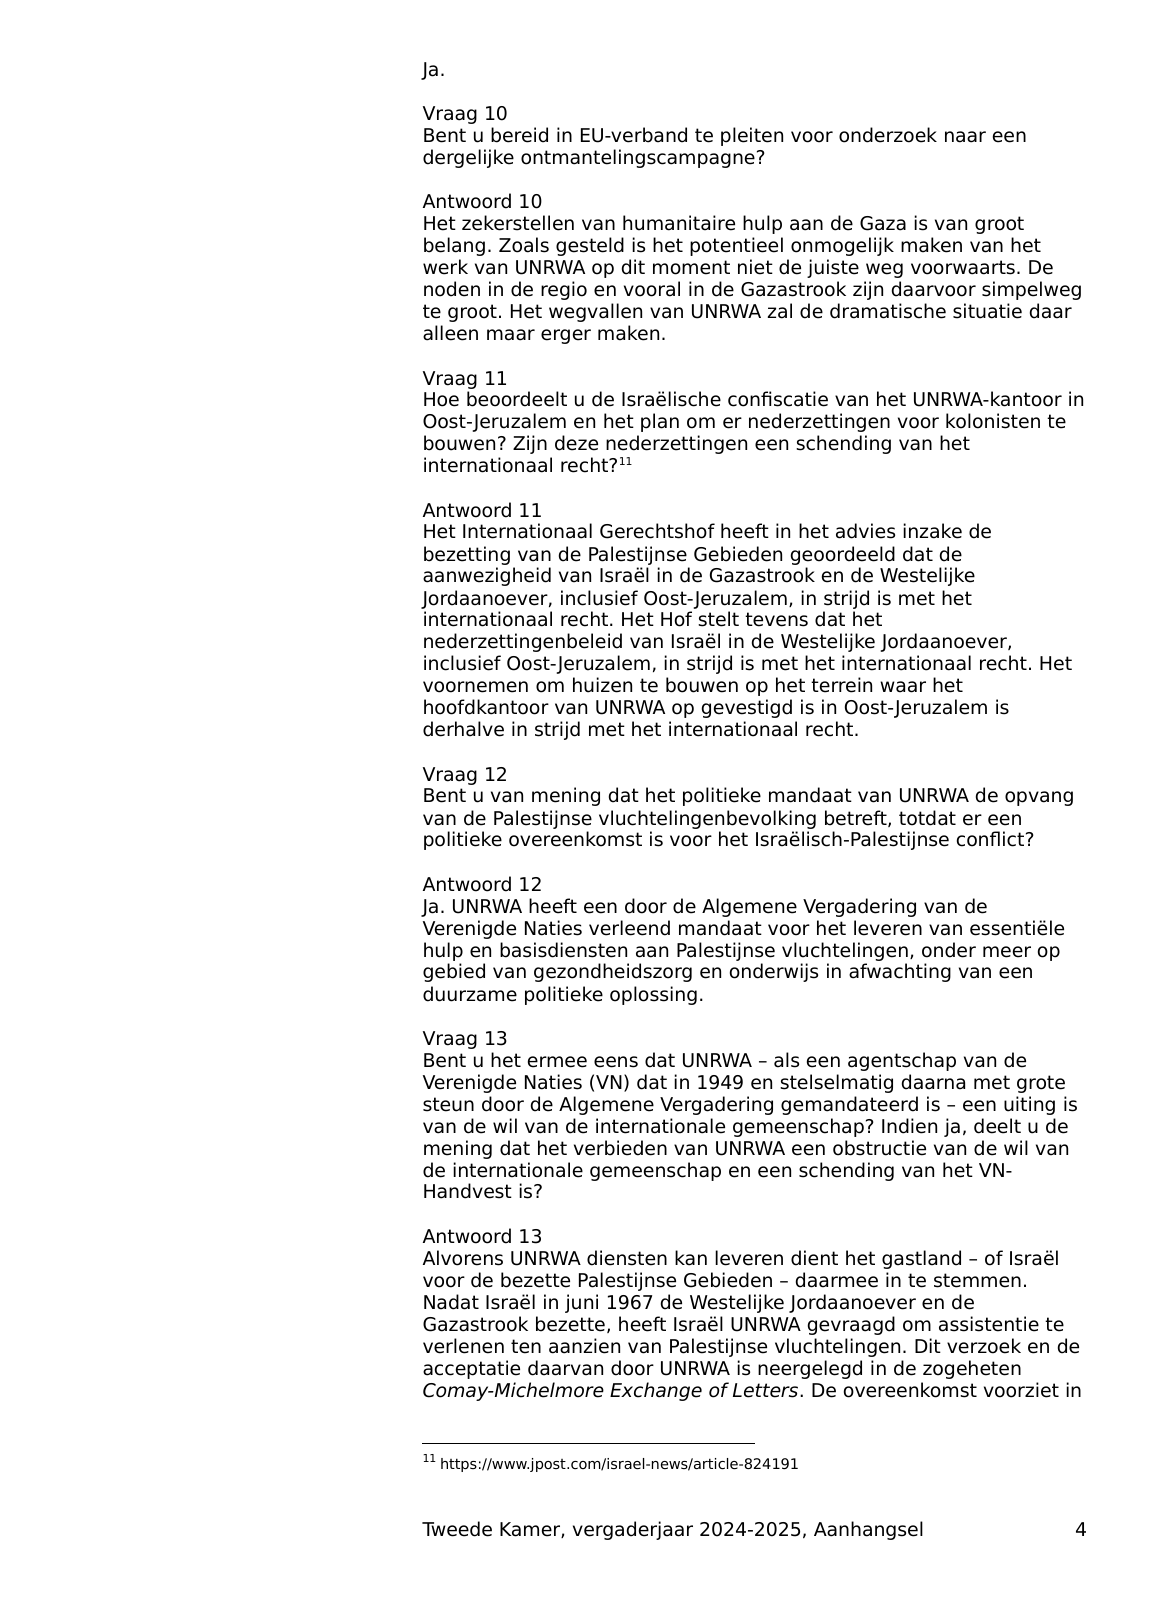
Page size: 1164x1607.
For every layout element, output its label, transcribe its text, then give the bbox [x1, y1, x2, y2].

text Het Internationaal Gerechtshof heeft in het advies inzake de bezetting van de Palestijnse Gebieden geoordeeld dat de aanwezigheid van Israël in de Gazastrook en de Westelijke Jordaanoever, inclusief Oost-Jeruzalem, in strijd is met het internationaal recht. Het Hof stelt tevens dat het nederzettingenbeleid van Israël in de Westelijke Jordaanoever, inclusief Oost-Jeruzalem, in strijd is met het internationaal recht. Het voornemen om huizen te bouwen op het terrein waar het hoofdkantoor van UNRWA op gevestigd is in Oost-Jeruzalem is derhalve in strijd met het internationaal recht. [422, 521, 1087, 741]
text Ja. [422, 59, 1087, 81]
text Bent u het ermee eens dat UNRWA – als een agentschap van de Verenigde Naties (VN) dat in 1949 en stelselmatig daarna met grote steun door de Algemene Vergadering gemandateerd is – een uiting is van de wil van de internationale gemeenschap? Indien ja, deelt u de mening dat het verbieden van UNRWA een obstructie van de wil van de internationale gemeenschap en een schending van het VN-Handvest is? [422, 1049, 1087, 1203]
text Alvorens UNRWA diensten kan leveren dient het gastland – of Israël voor de bezette Palestijnse Gebieden – daarmee in te stemmen. Nadat Israël in juni 1967 de Westelijke Jordaanoever en de Gazastrook bezette, heeft Israël UNRWA gevraagd om assistentie te verlenen ten aanzien van Palestijnse vluchtelingen. Dit verzoek en de acceptatie daarvan door UNRWA is neergelegd in de zogeheten Comay-Michelmore Exchange of Letters. De overeenkomst voorziet in [422, 1248, 1087, 1401]
text Vraag 11 [422, 367, 1087, 389]
text Ja. UNRWA heeft een door de Algemene Vergadering van de Verenigde Naties verleend mandaat voor het leveren van essentiële hulp en basisdiensten aan Palestijnse vluchtelingen, onder meer op gebied van gezondheidszorg en onderwijs in afwachting van een duurzame politieke oplossing. [422, 896, 1087, 1005]
text Hoe beoordeelt u de Israëlische confiscatie van het UNRWA-kantoor in Oost-Jeruzalem en het plan om er nederzettingen voor kolonisten te bouwen? Zijn deze nederzettingen een schending van het internationaal recht? [422, 389, 1087, 477]
text Bent u van mening dat het politieke mandaat van UNRWA de opvang van de Palestijnse vluchtelingenbevolking betreft, totdat er een politieke overeenkomst is voor het Israëlisch-Palestijnse conflict? [422, 785, 1087, 851]
text Antwoord 12 [422, 873, 1087, 896]
text https://www.jpost.com/israel-news/article-824191 [422, 1452, 1087, 1474]
text Vraag 13 [422, 1028, 1087, 1049]
text Vraag 12 [422, 763, 1087, 785]
text Antwoord 11 [422, 499, 1087, 521]
text Vraag 10 [422, 103, 1087, 125]
text Antwoord 13 [422, 1226, 1087, 1248]
text Antwoord 10 [422, 191, 1087, 213]
text Het zekerstellen van humanitaire hulp aan de Gaza is van groot belang. Zoals gesteld is het potentieel onmogelijk maken van het werk van UNRWA op dit moment niet de juiste weg voorwaarts. De noden in de regio en vooral in de Gazastrook zijn daarvoor simpelweg te groot. Het wegvallen van UNRWA zal de dramatische situatie daar alleen maar erger maken. [422, 213, 1087, 345]
text Bent u bereid in EU-verband te pleiten voor onderzoek naar een dergelijke ontmantelingscampagne? [422, 125, 1087, 169]
